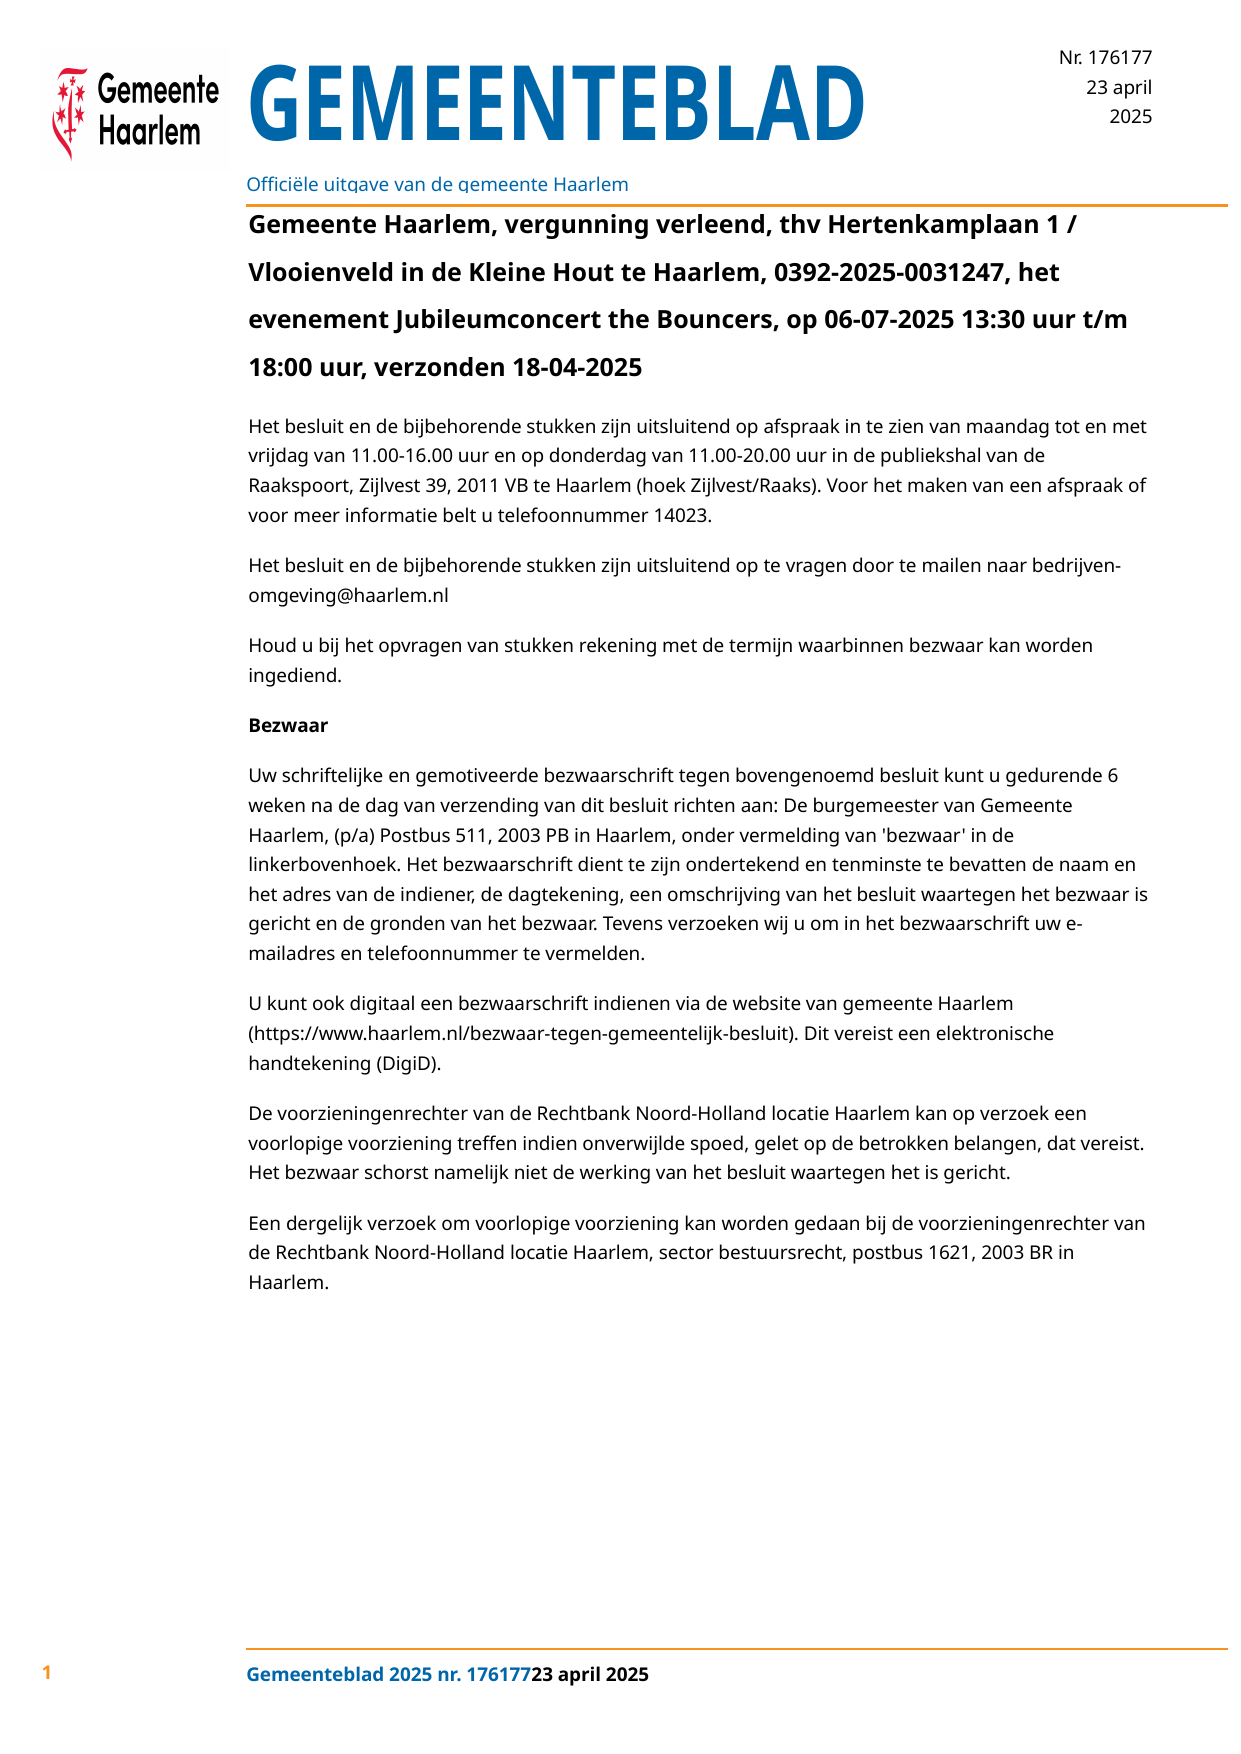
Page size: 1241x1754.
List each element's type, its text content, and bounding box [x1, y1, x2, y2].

text Bezwaar [248, 712, 1152, 738]
text Uw schriftelijke en gemotiveerde bezwaarschrift tegen bovengenoemd besluit kunt u gedurende 6 weken na de dag van verzending van dit besluit richten aan: De burgemeester van Gemeente Haarlem, (p/a) Postbus 511, 2003 PB in Haarlem, onder vermelding van 'bezwaar' in de linkerbovenhoek. Het bezwaarschrift dient te zijn ondertekend en tenminste te bevatten de naam en het adres van de indiener, de dagtekening, een omschrijving van het besluit waartegen het bezwaar is gericht en de gronden van het bezwaar. Tevens verzoeken wij u om in het bezwaarschrift uw e-mailadres en telefoonnummer te vermelden. [248, 763, 1152, 966]
text Het besluit en de bijbehorende stukken zijn uitsluitend op afspraak in te zien van maandag tot en met vrijdag van 11.00-16.00 uur en op donderdag van 11.00-20.00 uur in de publiekshal van de Raakspoort, Zijlvest 39, 2011 VB te Haarlem (hoek Zijlvest/Raaks). Voor het maken van een afspraak of voor meer informatie belt u telefoonnummer 14023. [248, 413, 1152, 528]
text Een dergelijk verzoek om voorlopige voorziening kan worden gedaan bij de voorzieningenrechter van de Rechtbank Noord-Holland locatie Haarlem, sector bestuursrecht, postbus 1621, 2003 BR in Haarlem. [248, 1210, 1152, 1295]
text U kunt ook digitaal een bezwaarschrift indienen via de website van gemeente Haarlem (https://www.haarlem.nl/bezwaar-tegen-gemeentelijk-besluit). Dit vereist een elektronische handtekening (DigiD). [248, 991, 1152, 1076]
text Houd u bij het opvragen van stukken rekening met de termijn waarbinnen bezwaar kan worden ingediend. [248, 632, 1152, 688]
text De voorzieningenrechter van de Rechtbank Noord-Holland locatie Haarlem kan op verzoek een voorlopige voorziening treffen indien onverwijlde spoed, gelet op de betrokken belangen, dat vereist. Het bezwaar schorst namelijk niet de werking van het besluit waartegen het is gericht. [248, 1100, 1152, 1185]
text Gemeente Haarlem, vergunning verleend, thv Hertenkamplaan 1 / Vlooienveld in de Kleine Hout te Haarlem, 0392-2025-0031247, het evenement Jubileumconcert the Bouncers, op 06-07-2025 13:30 uur t/m 18:00 uur, verzonden 18-04-2025 [248, 207, 1152, 384]
picture [41, 47, 231, 172]
text Het besluit en de bijbehorende stukken zijn uitsluitend op te vragen door te mailen naar bedrijven-omgeving@haarlem.nl [248, 552, 1152, 608]
